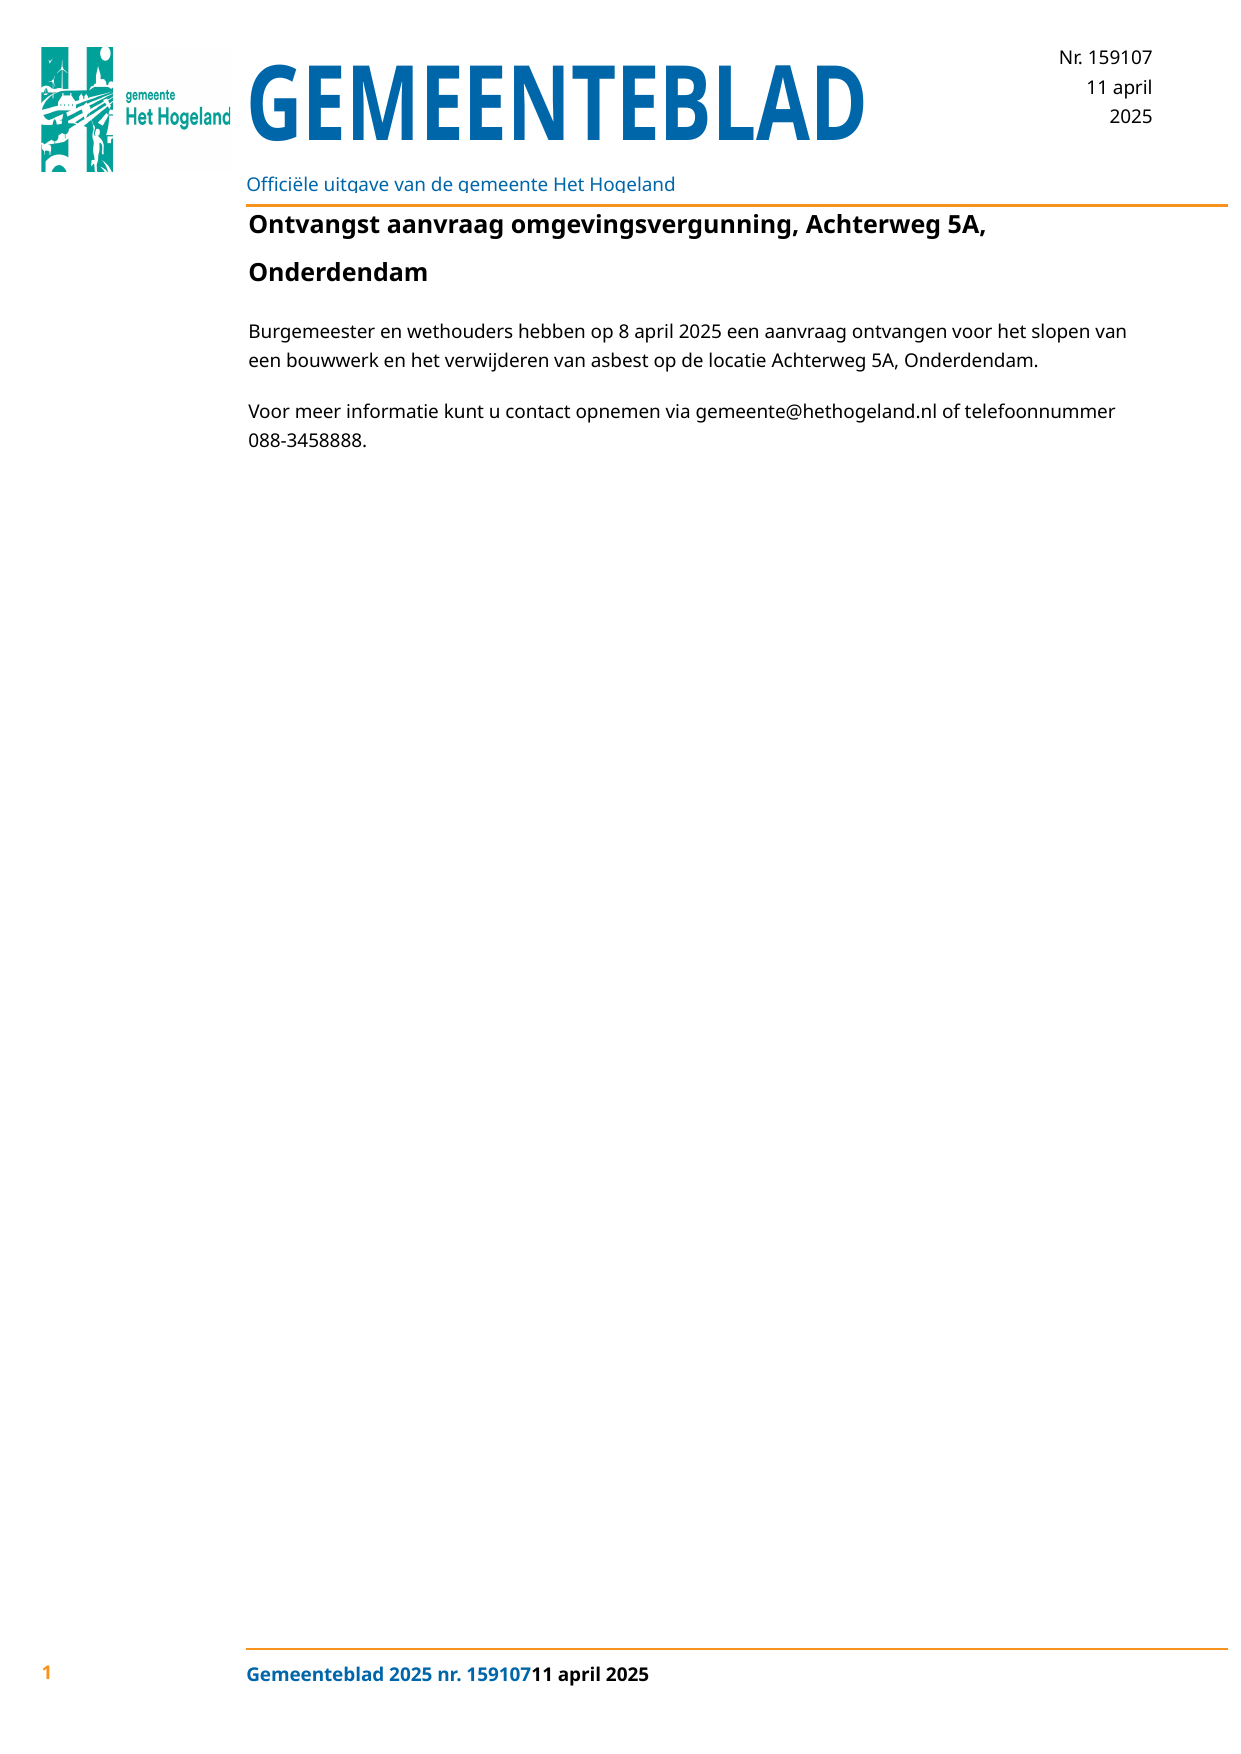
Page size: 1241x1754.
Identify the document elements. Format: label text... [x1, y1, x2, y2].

text Ontvangst aanvraag omgevingsvergunning, Achterweg 5A, Onderdendam [248, 207, 1152, 288]
picture [41, 47, 231, 172]
text Burgemeester en wethouders hebben op 8 april 2025 een aanvraag ontvangen voor het slopen van een bouwwerk en het verwijderen van asbest op de locatie Achterweg 5A, Onderdendam. [248, 318, 1152, 373]
text Voor meer informatie kunt u contact opnemen via gemeente@hethogeland.nl of telefoonnummer 088-3458888. [248, 398, 1152, 453]
